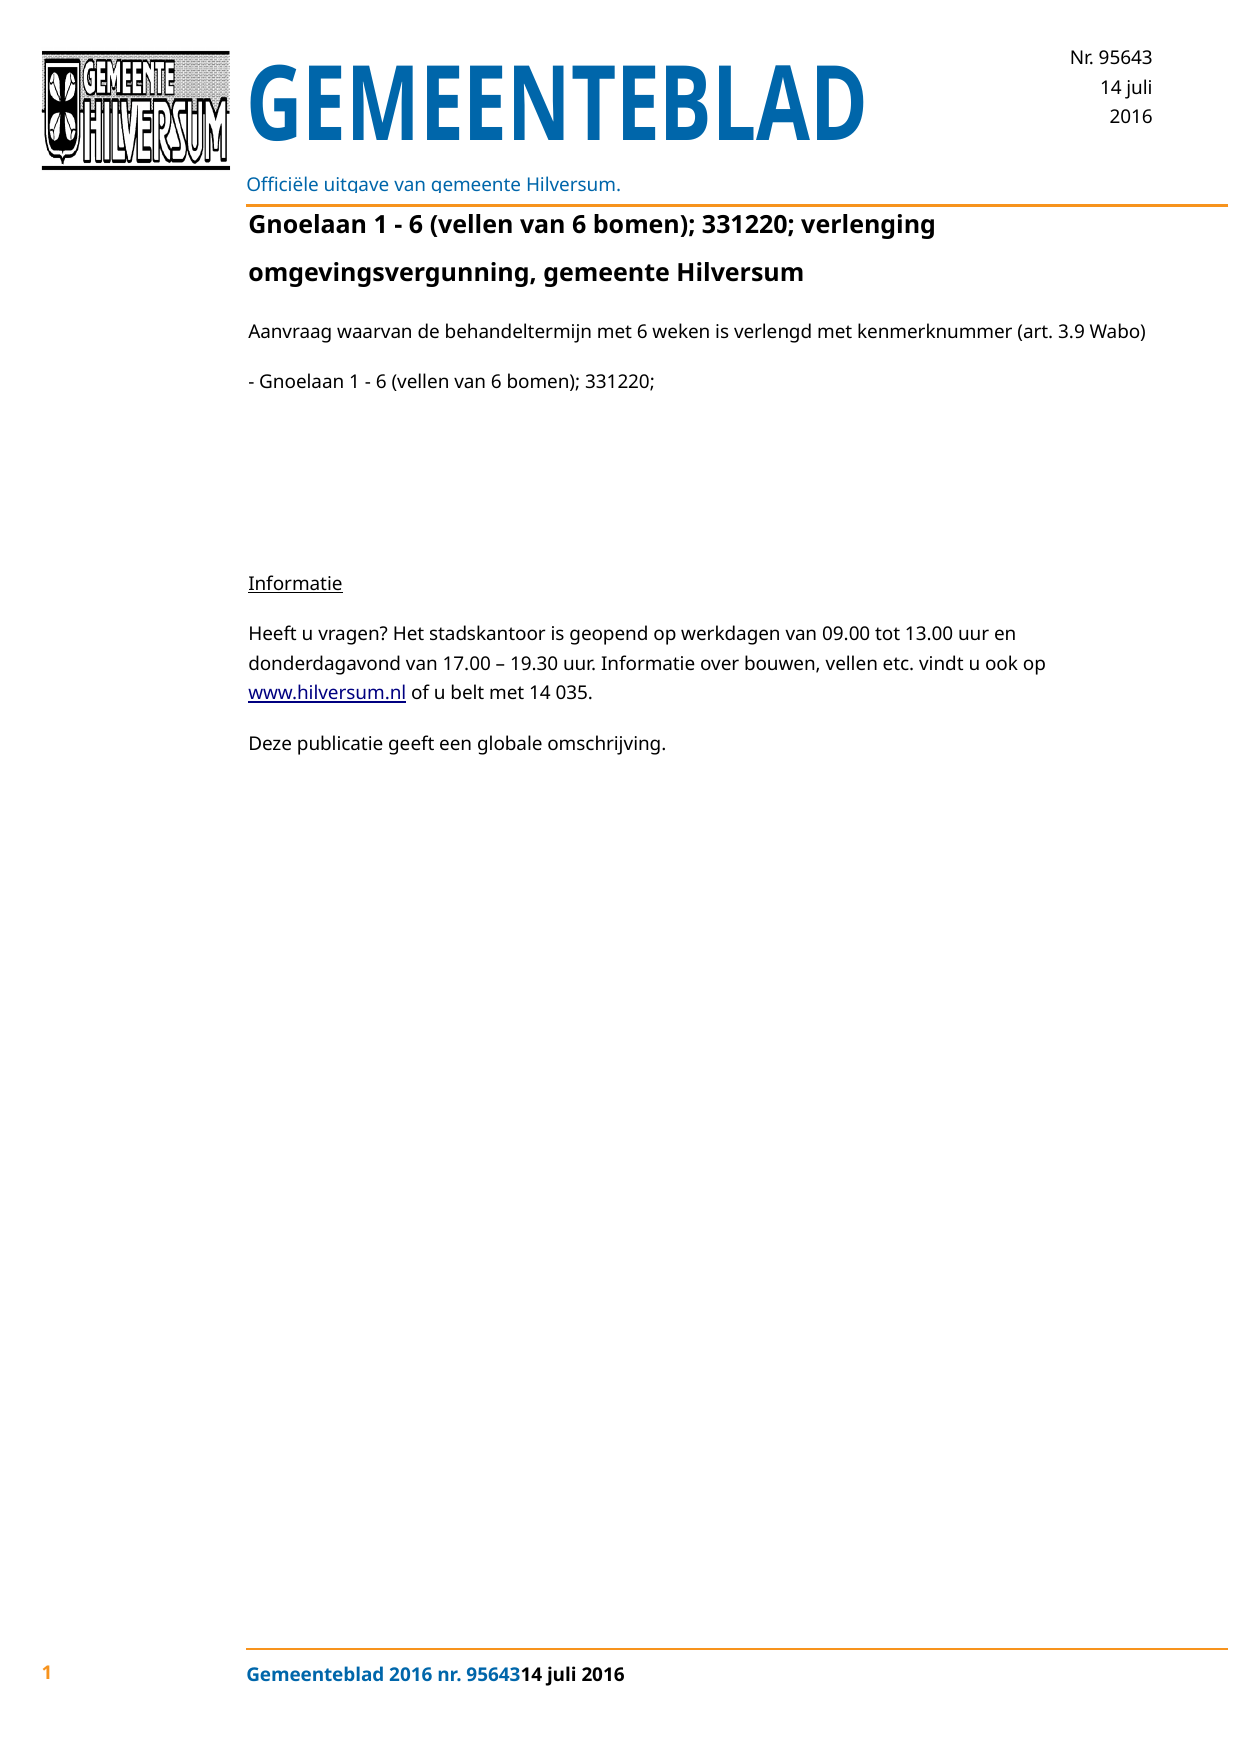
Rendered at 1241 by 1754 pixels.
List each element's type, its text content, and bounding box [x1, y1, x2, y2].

text Gnoelaan 1 - 6 (vellen van 6 bomen); 331220; verlenging omgevingsvergunning, gemeente Hilversum [248, 207, 1152, 288]
text Aanvraag waarvan de behandeltermijn met 6 weken is verlengd met kenmerknummer (art. 3.9 Wabo) [248, 318, 1152, 344]
text - Gnoelaan 1 - 6 (vellen van 6 bomen); 331220; [248, 368, 1152, 394]
text Informatie [248, 570, 1152, 596]
picture [41, 47, 231, 172]
text Deze publicatie geeft een globale omschrijving. [248, 730, 1152, 756]
text Heeft u vragen? Het stadskantoor is geopend op werkdagen van 09.00 tot 13.00 uur en donderdagavond van 17.00 – 19.30 uur. Informatie over bouwen, vellen etc. vindt u ook op www.hilversum.nl of u belt met 14 035. [248, 620, 1152, 705]
